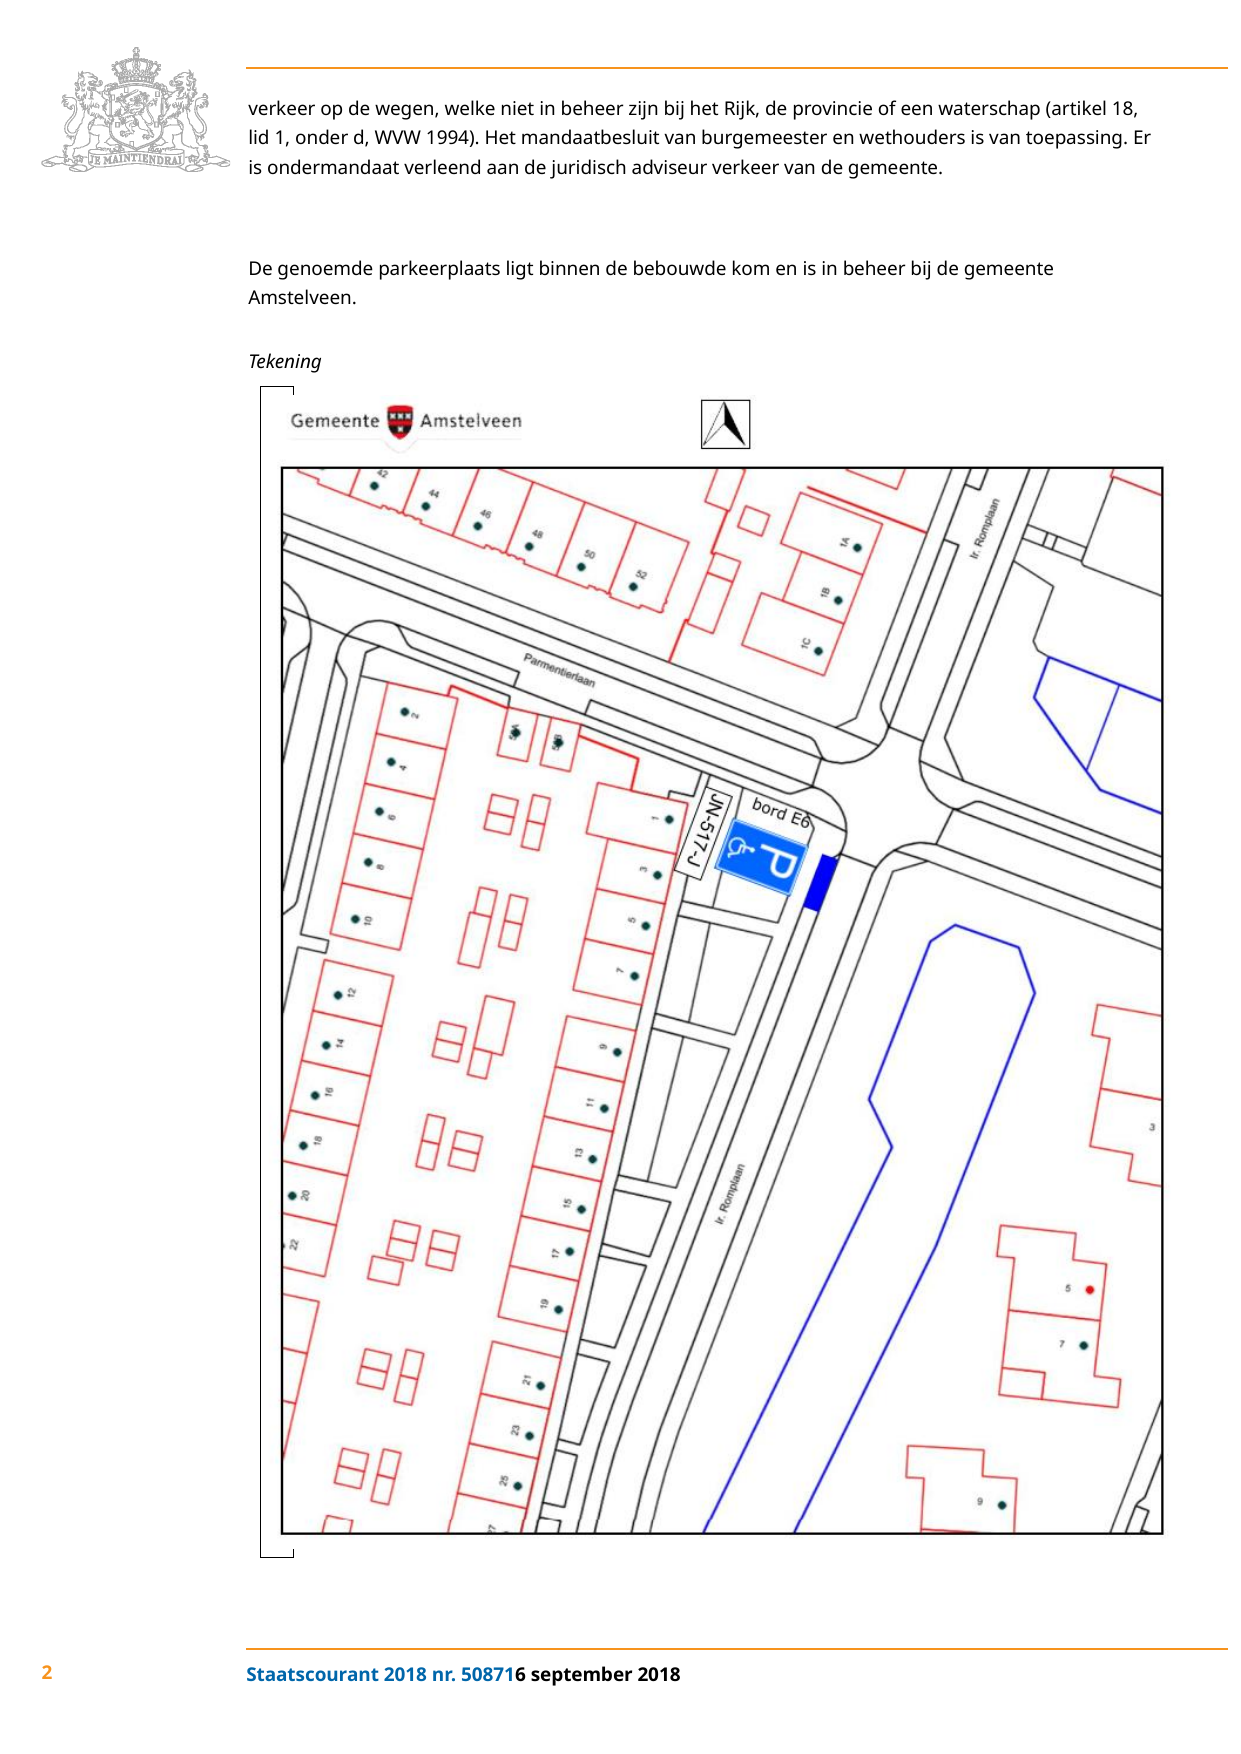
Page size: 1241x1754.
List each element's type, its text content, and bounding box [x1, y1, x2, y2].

text Tekening [248, 348, 1152, 374]
picture [268, 395, 1173, 1549]
picture [41, 47, 231, 172]
text De genoemde parkeerplaats ligt binnen de bebouwde kom en is in beheer bij de gemeente Amstelveen. [248, 255, 1152, 310]
text verkeer op de wegen, welke niet in beheer zijn bij het Rijk, de provincie of een waterschap (artikel 18, lid 1, onder d, WVW 1994). Het mandaatbesluit van burgemeester en wethouders is van toepassing. Er is ondermandaat verleend aan de juridisch adviseur verkeer van de gemeente. [248, 95, 1152, 180]
